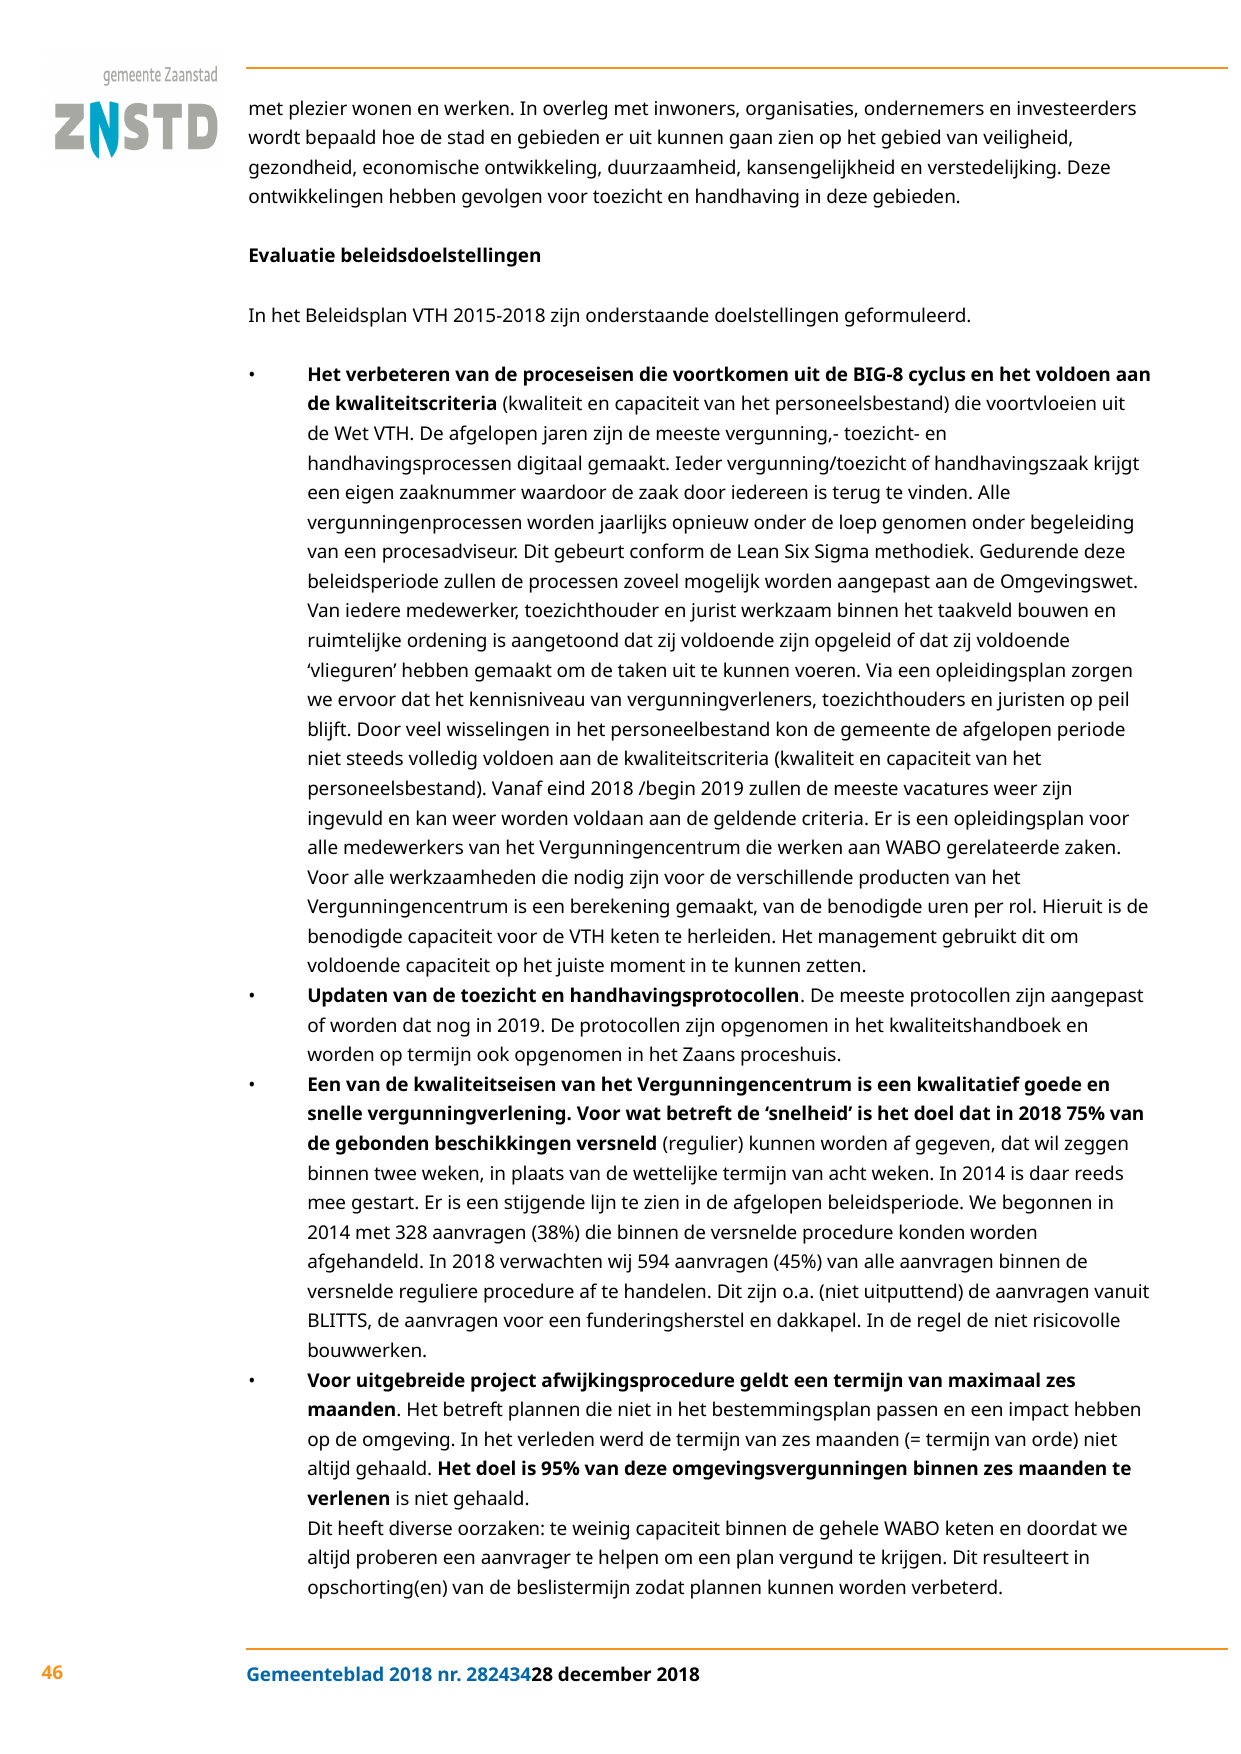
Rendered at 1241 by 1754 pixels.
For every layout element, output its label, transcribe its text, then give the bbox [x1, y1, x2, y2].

text Evaluatie beleidsdoelstellingen [248, 243, 1152, 268]
list Het verbeteren van de proceseisen die voortkomen uit de BIG-8 cyclus en het voldoen aan de kwaliteitscriteria (kwaliteit en capaciteit van het personeelsbestand) die voortvloeien uit de Wet VTH. De afgelopen jaren zijn de meeste vergunning,- toezicht- en handhavingsprocessen digitaal gemaakt. Ieder vergunning/toezicht of handhavingszaak krijgt een eigen zaaknummer waardoor de zaak door iedereen is terug te vinden. Alle vergunningenprocessen worden jaarlijks opnieuw onder de loep genomen onder begeleiding van een procesadviseur. Dit gebeurt conform de Lean Six Sigma methodiek. Gedurende deze beleidsperiode zullen de processen zoveel mogelijk worden aangepast aan de Omgevingswet. Van iedere medewerker, toezichthouder en jurist werkzaam binnen het taakveld bouwen en ruimtelijke ordening is aangetoond dat zij voldoende zijn opgeleid of dat zij voldoende ‘vlieguren’ hebben gemaakt om de taken uit te kunnen voeren. Via een opleidingsplan zorgen we ervoor dat het kennisniveau van vergunningverleners, toezichthouders en juristen op peil blijft. Door veel wisselingen in het personeelbestand kon de gemeente de afgelopen periode niet steeds volledig voldoen aan de kwaliteitscriteria (kwaliteit en capaciteit van het personeelsbestand). Vanaf eind 2018 /begin 2019 zullen de meeste vacatures weer zijn ingevuld en kan weer worden voldaan aan de geldende criteria. Er is een opleidingsplan voor alle medewerkers van het Vergunningencentrum die werken aan WABO gerelateerde zaken. Voor alle werkzaamheden die nodig zijn voor de verschillende producten van het Vergunningencentrum is een berekening gemaakt, van de benodigde uren per rol. Hieruit is de benodigde capaciteit voor de VTH keten te herleiden. Het management gebruikt dit om voldoende capaciteit op het juiste moment in te kunnen zetten. [248, 361, 1152, 978]
text met plezier wonen en werken. In overleg met inwoners, organisaties, ondernemers en investeerders wordt bepaald hoe de stad en gebieden er uit kunnen gaan zien op het gebied van veiligheid, gezondheid, economische ontwikkeling, duurzaamheid, kansengelijkheid en verstedelijking. Deze ontwikkelingen hebben gevolgen voor toezicht en handhaving in deze gebieden. [248, 95, 1152, 209]
list Dit heeft diverse oorzaken: te weinig capaciteit binnen de gehele WABO keten en doordat we altijd proberen een aanvrager te helpen om een plan vergund te krijgen. Dit resulteert in opschorting(en) van de beslistermijn zodat plannen kunnen worden verbeterd. [248, 1515, 1152, 1600]
list Een van de kwaliteitseisen van het Vergunningencentrum is een kwalitatief goede en snelle vergunningverlening. Voor wat betreft de ‘snelheid’ is het doel dat in 2018 75% van de gebonden beschikkingen versneld (regulier) kunnen worden af gegeven, dat wil zeggen binnen twee weken, in plaats van de wettelijke termijn van acht weken. In 2014 is daar reeds mee gestart. Er is een stijgende lijn te zien in de afgelopen beleidsperiode. We begonnen in 2014 met 328 aanvragen (38%) die binnen de versnelde procedure konden worden afgehandeld. In 2018 verwachten wij 594 aanvragen (45%) van alle aanvragen binnen de versnelde reguliere procedure af te handelen. Dit zijn o.a. (niet uitputtend) de aanvragen vanuit BLITTS, de aanvragen voor een funderingsherstel en dakkapel. In de regel de niet risicovolle bouwwerken. [248, 1071, 1152, 1363]
text In het Beleidsplan VTH 2015-2018 zijn onderstaande doelstellingen geformuleerd. [248, 302, 1152, 328]
list Updaten van de toezicht en handhavingsprotocollen. De meeste protocollen zijn aangepast of worden dat nog in 2019. De protocollen zijn opgenomen in het kwaliteitshandboek en worden op termijn ook opgenomen in het Zaans proceshuis. [248, 982, 1152, 1067]
picture [41, 47, 231, 172]
list Voor uitgebreide project afwijkingsprocedure geldt een termijn van maximaal zes maanden. Het betreft plannen die niet in het bestemmingsplan passen en een impact hebben op de omgeving. In het verleden werd de termijn van zes maanden (= termijn van orde) niet altijd gehaald. Het doel is 95% van deze omgevingsvergunningen binnen zes maanden te verlenen is niet gehaald. [248, 1367, 1152, 1511]
